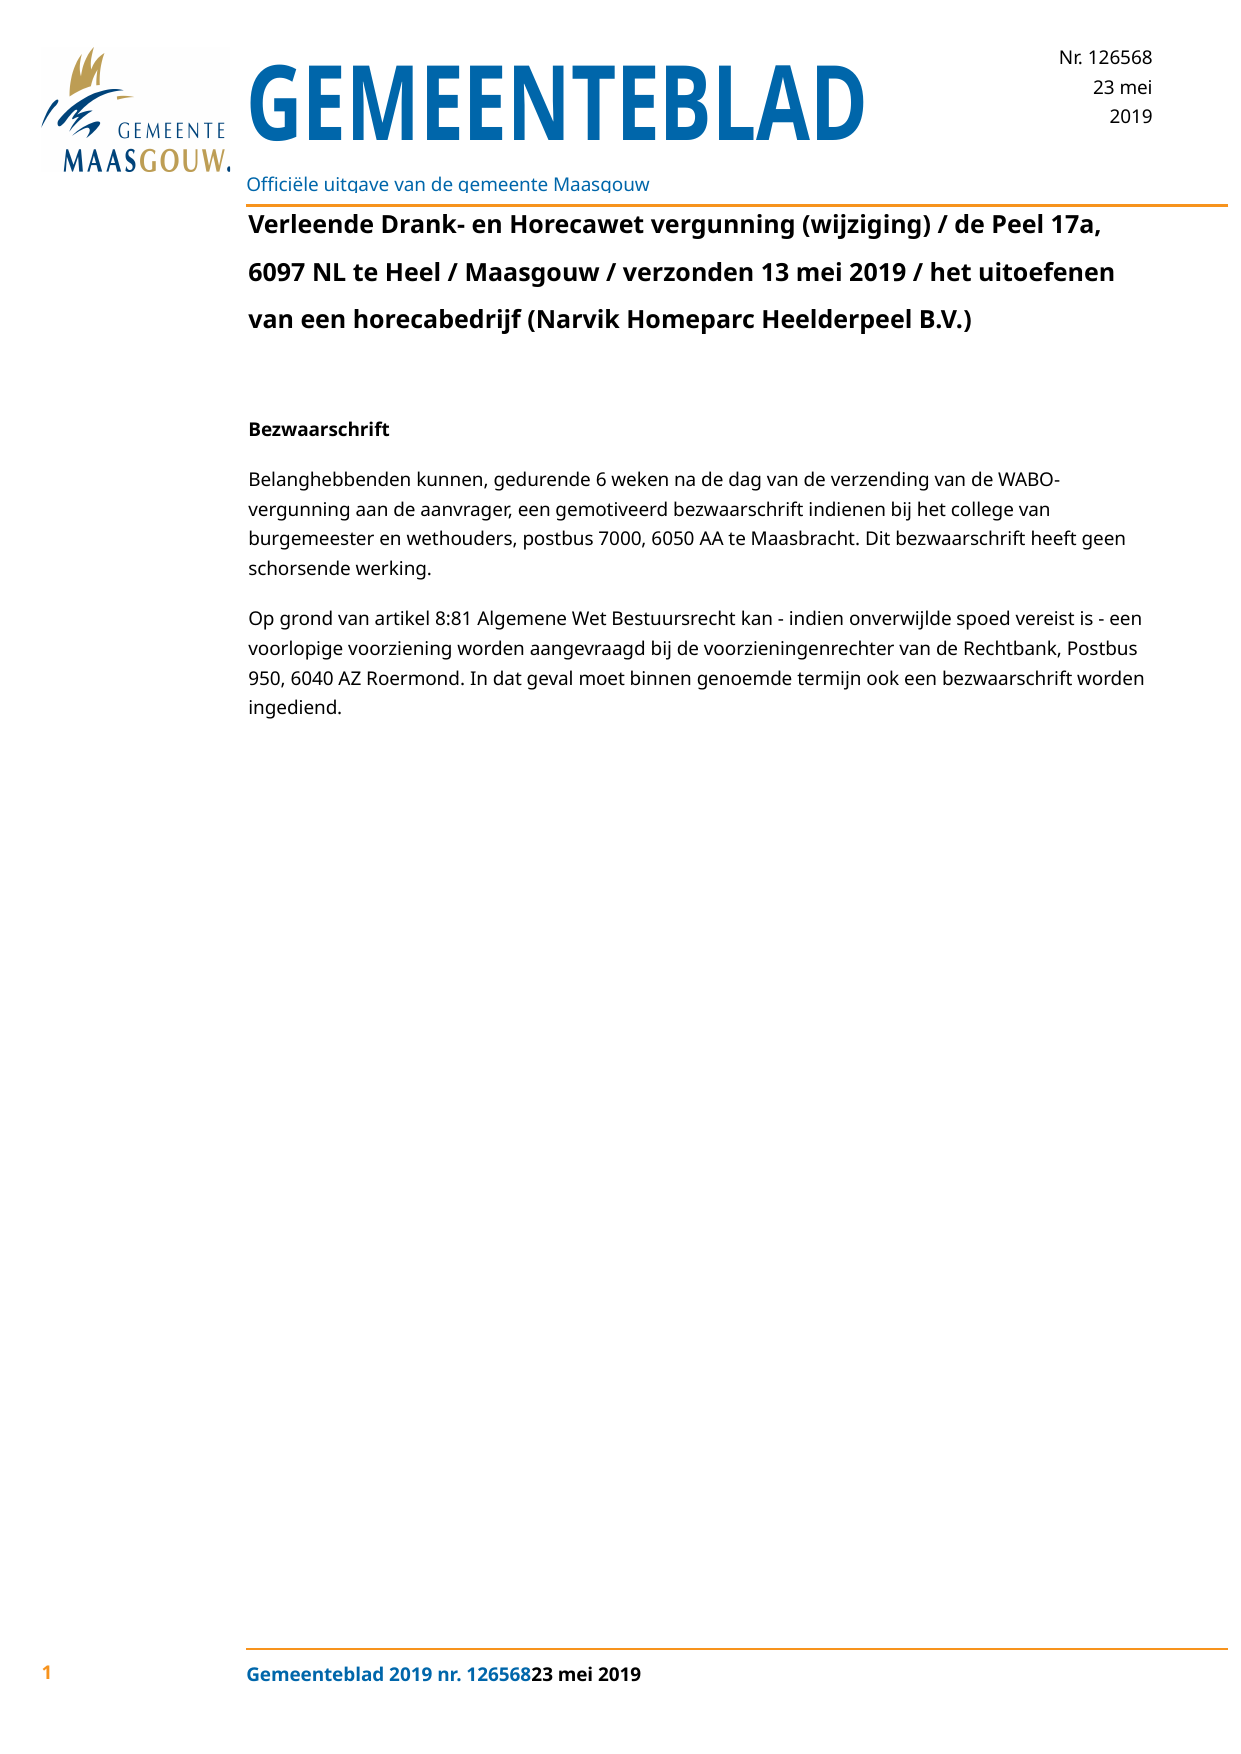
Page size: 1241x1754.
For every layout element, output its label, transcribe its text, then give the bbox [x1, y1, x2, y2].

text Op grond van artikel 8:81 Algemene Wet Bestuursrecht kan - indien onverwijlde spoed vereist is - een voorlopige voorziening worden aangevraagd bij de voorzieningenrechter van de Rechtbank, Postbus 950, 6040 AZ Roermond. In dat geval moet binnen genoemde termijn ook een bezwaarschrift worden ingediend. [248, 606, 1152, 720]
text Verleende Drank- en Horecawet vergunning (wijziging) / de Peel 17a, 6097 NL te Heel / Maasgouw / verzonden 13 mei 2019 / het uitoefenen van een horecabedrijf (Narvik Homeparc Heelderpeel B.V.) [248, 207, 1152, 336]
text Bezwaarschrift [248, 416, 1152, 442]
text Belanghebbenden kunnen, gedurende 6 weken na de dag van de verzending van de WABO-vergunning aan de aanvrager, een gemotiveerd bezwaarschrift indienen bij het college van burgemeester en wethouders, postbus 7000, 6050 AA te Maasbracht. Dit bezwaarschrift heeft geen schorsende werking. [248, 466, 1152, 581]
picture [41, 47, 231, 172]
